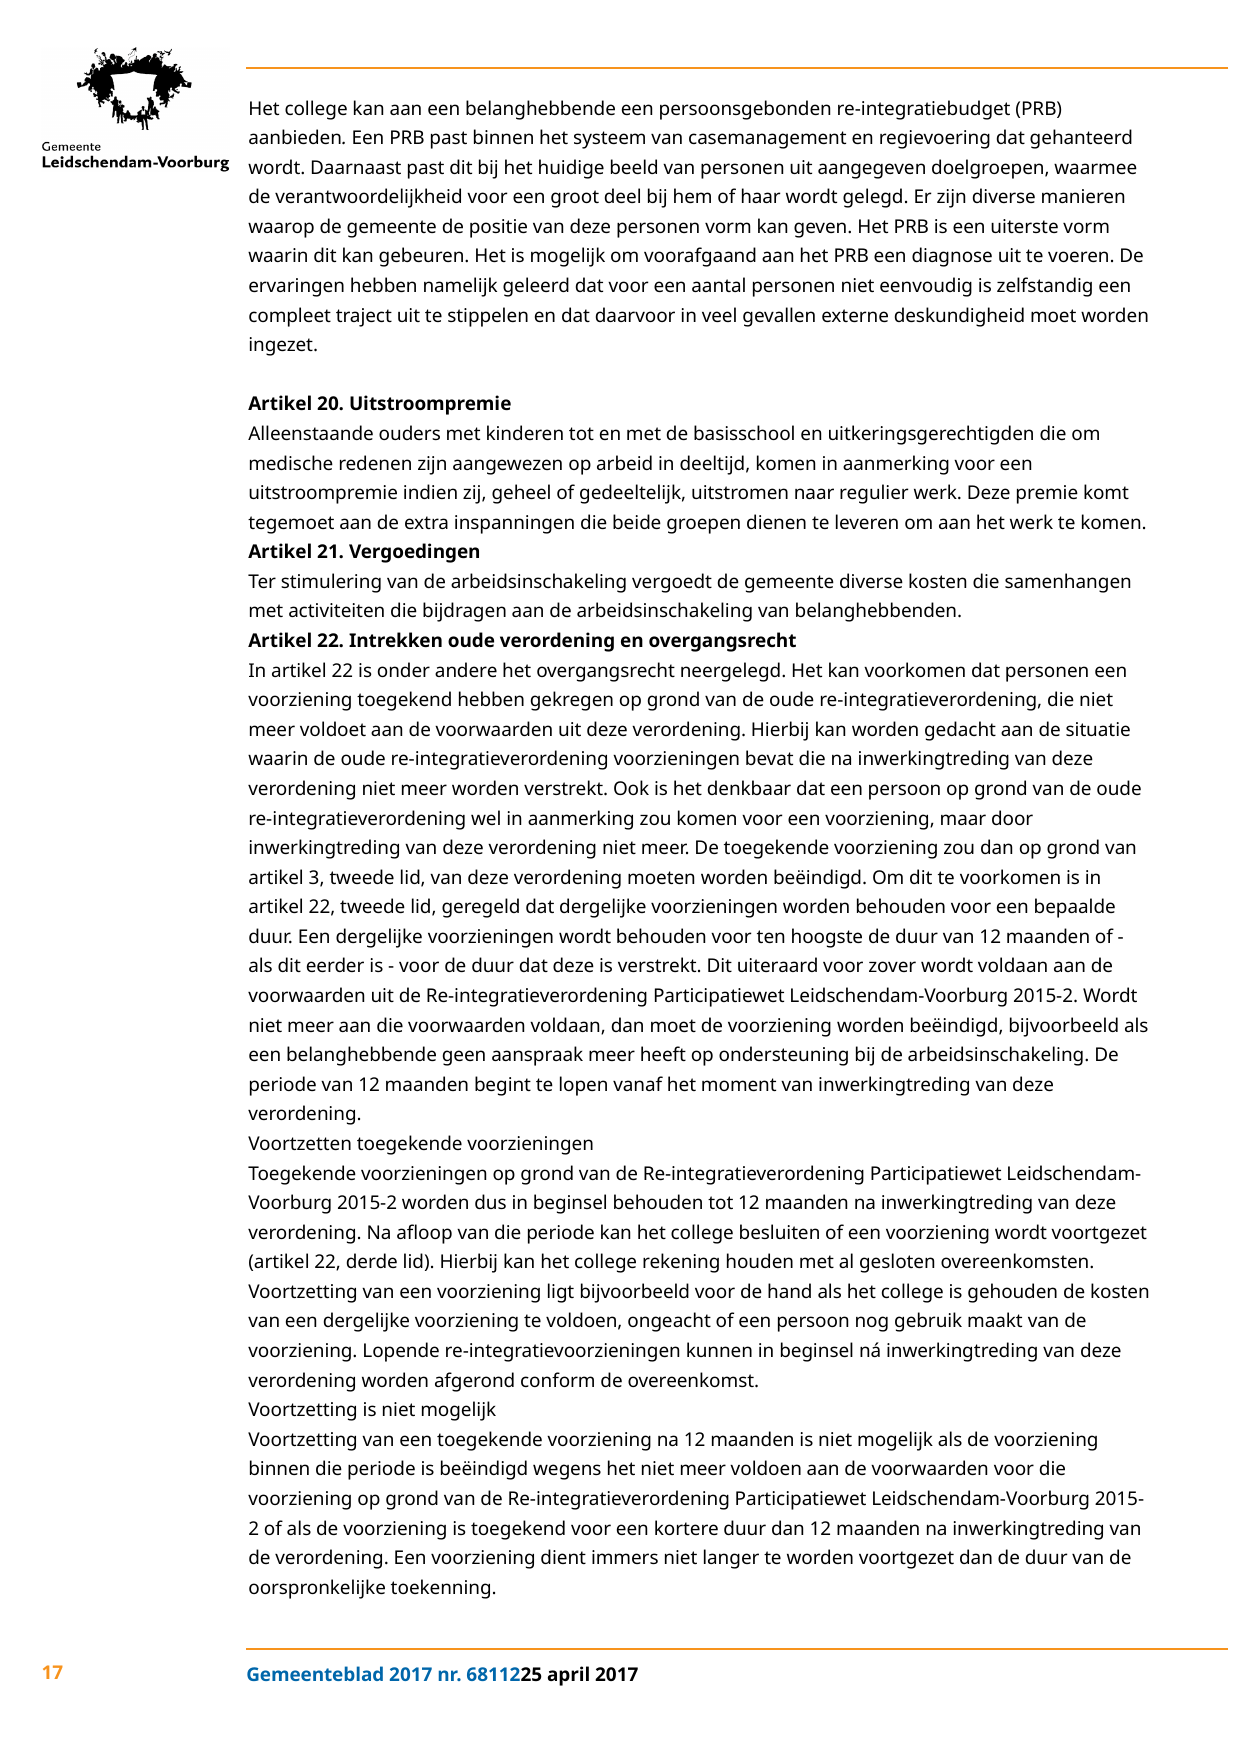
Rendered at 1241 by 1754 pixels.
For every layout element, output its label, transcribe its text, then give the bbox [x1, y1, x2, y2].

text Alleenstaande ouders met kinderen tot en met de basisschool en uitkeringsgerechtigden die om medische redenen zijn aangewezen op arbeid in deeltijd, komen in aanmerking voor een uitstroompremie indien zij, geheel of gedeeltelijk, uitstromen naar regulier werk. Deze premie komt tegemoet aan de extra inspanningen die beide groepen dienen te leveren om aan het werk te komen. [248, 420, 1152, 535]
picture [41, 47, 231, 172]
text In artikel 22 is onder andere het overgangsrecht neergelegd. Het kan voorkomen dat personen een voorziening toegekend hebben gekregen op grond van de oude re-integratieverordening, die niet meer voldoet aan de voorwaarden uit deze verordening. Hierbij kan worden gedacht aan de situatie waarin de oude re-integratieverordening voorzieningen bevat die na inwerkingtreding van deze verordening niet meer worden verstrekt. Ook is het denkbaar dat een persoon op grond van de oude re-integratieverordening wel in aanmerking zou komen voor een voorziening, maar door inwerkingtreding van deze verordening niet meer. De toegekende voorziening zou dan op grond van artikel 3, tweede lid, van deze verordening moeten worden beëindigd. Om dit te voorkomen is in artikel 22, tweede lid, geregeld dat dergelijke voorzieningen worden behouden voor een bepaalde duur. Een dergelijke voorzieningen wordt behouden voor ten hoogste de duur van 12 maanden of - als dit eerder is - voor de duur dat deze is verstrekt. Dit uiteraard voor zover wordt voldaan aan de voorwaarden uit de Re-integratieverordening Participatiewet Leidschendam-Voorburg 2015-2. Wordt niet meer aan die voorwaarden voldaan, dan moet de voorziening worden beëindigd, bijvoorbeeld als een belanghebbende geen aanspraak meer heeft op ondersteuning bij de arbeidsinschakeling. De periode van 12 maanden begint te lopen vanaf het moment van inwerkingtreding van deze verordening. [248, 657, 1152, 1126]
text Artikel 21. Vergoedingen [248, 538, 1152, 564]
text Voortzetting is niet mogelijk [248, 1396, 1152, 1422]
text Artikel 20. Uitstroompremie [248, 391, 1152, 416]
text Voortzetting van een toegekende voorziening na 12 maanden is niet mogelijk als de voorziening binnen die periode is beëindigd wegens het niet meer voldoen aan de voorwaarden voor die voorziening op grond van de Re-integratieverordening Participatiewet Leidschendam-Voorburg 2015-2 of als de voorziening is toegekend voor een kortere duur dan 12 maanden na inwerkingtreding van de verordening. Een voorziening dient immers niet langer te worden voortgezet dan de duur van de oorspronkelijke toekenning. [248, 1426, 1152, 1600]
text Ter stimulering van de arbeidsinschakeling vergoedt de gemeente diverse kosten die samenhangen met activiteiten die bijdragen aan de arbeidsinschakeling van belanghebbenden. [248, 568, 1152, 623]
text Voortzetten toegekende voorzieningen [248, 1130, 1152, 1156]
text Artikel 22. Intrekken oude verordening en overgangsrecht [248, 627, 1152, 653]
text Het college kan aan een belanghebbende een persoonsgebonden re-integratiebudget (PRB) aanbieden. Een PRB past binnen het systeem van casemanagement en regievoering dat gehanteerd wordt. Daarnaast past dit bij het huidige beeld van personen uit aangegeven doelgroepen, waarmee de verantwoordelijkheid voor een groot deel bij hem of haar wordt gelegd. Er zijn diverse manieren waarop de gemeente de positie van deze personen vorm kan geven. Het PRB is een uiterste vorm waarin dit kan gebeuren. Het is mogelijk om voorafgaand aan het PRB een diagnose uit te voeren. De ervaringen hebben namelijk geleerd dat voor een aantal personen niet eenvoudig is zelfstandig een compleet traject uit te stippelen en dat daarvoor in veel gevallen externe deskundigheid moet worden ingezet. [248, 95, 1152, 357]
text Toegekende voorzieningen op grond van de Re-integratieverordening Participatiewet Leidschendam-Voorburg 2015-2 worden dus in beginsel behouden tot 12 maanden na inwerkingtreding van deze verordening. Na afloop van die periode kan het college besluiten of een voorziening wordt voortgezet (artikel 22, derde lid). Hierbij kan het college rekening houden met al gesloten overeenkomsten. Voortzetting van een voorziening ligt bijvoorbeeld voor de hand als het college is gehouden de kosten van een dergelijke voorziening te voldoen, ongeacht of een persoon nog gebruik maakt van de voorziening. Lopende re-integratievoorzieningen kunnen in beginsel ná inwerkingtreding van deze verordening worden afgerond conform de overeenkomst. [248, 1160, 1152, 1393]
